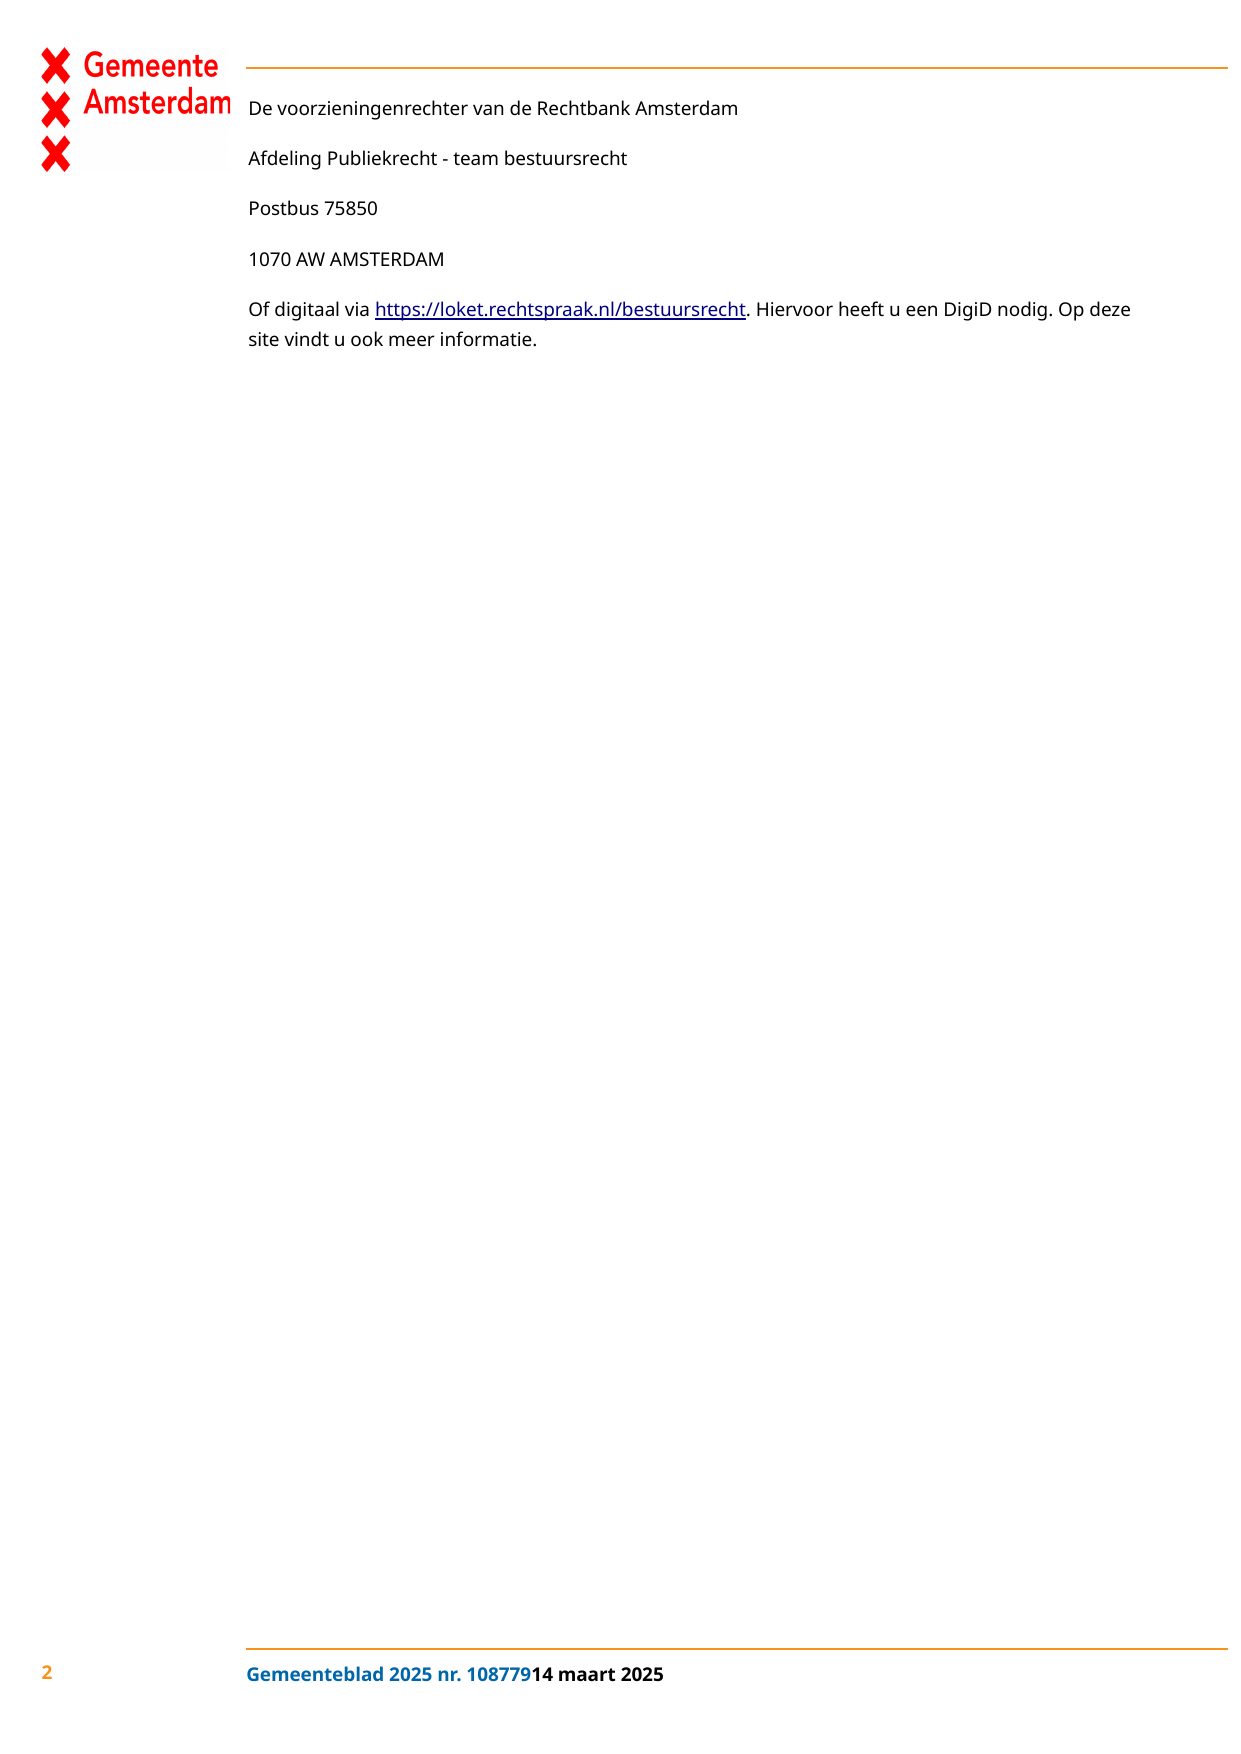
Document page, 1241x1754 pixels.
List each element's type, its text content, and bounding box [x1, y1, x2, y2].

text Afdeling Publiekrecht - team bestuursrecht [248, 145, 1152, 171]
picture [41, 47, 231, 172]
text De voorzieningenrechter van de Rechtbank Amsterdam [248, 95, 1152, 121]
text 1070 AW AMSTERDAM [248, 246, 1152, 272]
text Postbus 75850 [248, 196, 1152, 221]
text Of digitaal via https://loket.rechtspraak.nl/bestuursrecht. Hiervoor heeft u een DigiD nodig. Op deze site vindt u ook meer informatie. [248, 296, 1152, 352]
